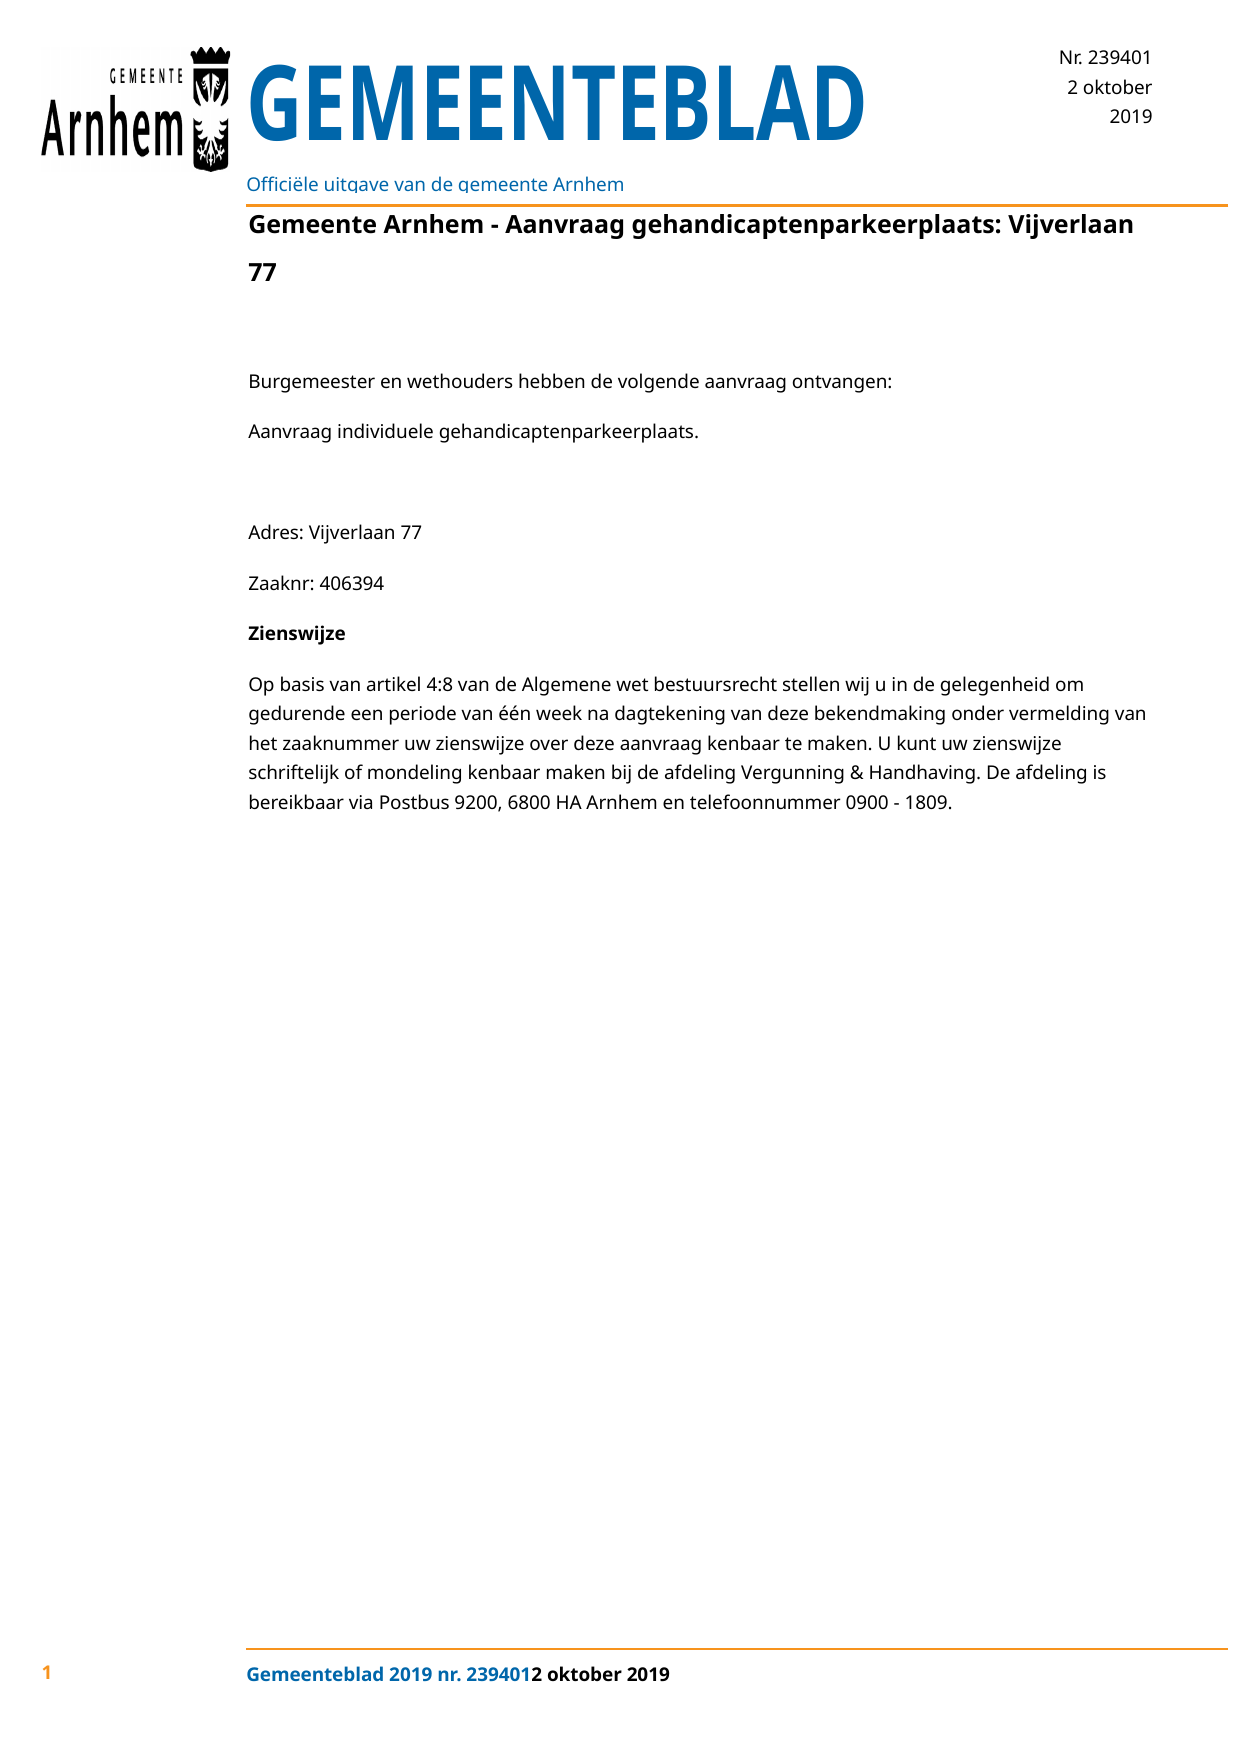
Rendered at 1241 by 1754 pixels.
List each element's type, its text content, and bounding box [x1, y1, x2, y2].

text Op basis van artikel 4:8 van de Algemene wet bestuursrecht stellen wij u in de gelegenheid om gedurende een periode van één week na dagtekening van deze bekendmaking onder vermelding van het zaaknummer uw zienswijze over deze aanvraag kenbaar te maken. U kunt uw zienswijze schriftelijk of mondeling kenbaar maken bij de afdeling Vergunning & Handhaving. De afdeling is bereikbaar via Postbus 9200, 6800 HA Arnhem en telefoonnummer 0900 - 1809. [248, 671, 1152, 815]
text Zienswijze [248, 620, 1152, 646]
picture [41, 47, 231, 172]
text Adres: Vijverlaan 77 [248, 519, 1152, 545]
text Aanvraag individuele gehandicaptenparkeerplaats. [248, 419, 1152, 444]
text Zaaknr: 406394 [248, 570, 1152, 596]
text Burgemeester en wethouders hebben de volgende aanvraag ontvangen: [248, 368, 1152, 394]
text Gemeente Arnhem - Aanvraag gehandicaptenparkeerplaats: Vijverlaan 77 [248, 207, 1152, 288]
